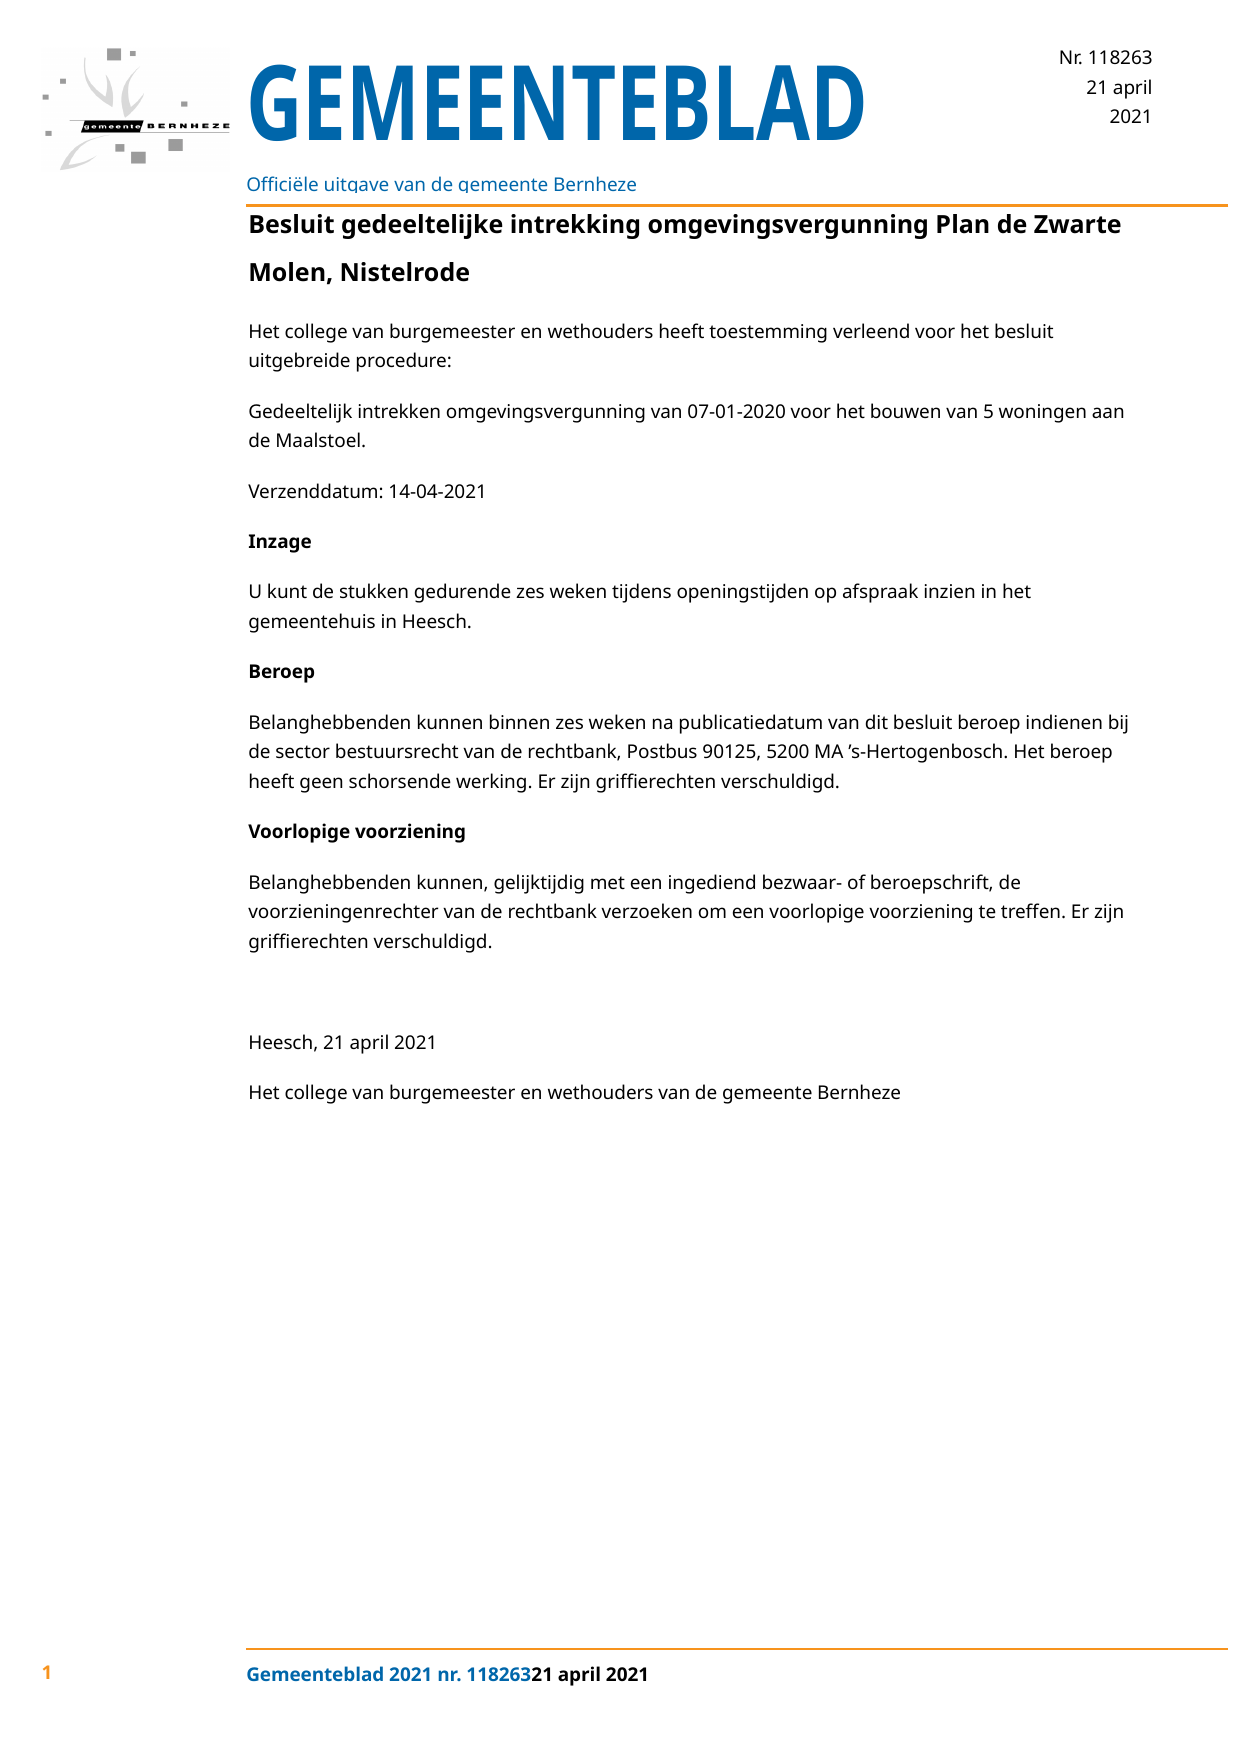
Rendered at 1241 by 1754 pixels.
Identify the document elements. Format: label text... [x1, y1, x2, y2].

text Besluit gedeeltelijke intrekking omgevingsvergunning Plan de Zwarte Molen, Nistelrode [248, 207, 1152, 288]
text Beroep [248, 659, 1152, 684]
text Het college van burgemeester en wethouders van de gemeente Bernheze [248, 1079, 1152, 1105]
picture [41, 47, 231, 172]
text Heesch, 21 april 2021 [248, 1029, 1152, 1055]
text Gedeeltelijk intrekken omgevingsvergunning van 07-01-2020 voor het bouwen van 5 woningen aan de Maalstoel. [248, 398, 1152, 453]
text Voorlopige voorziening [248, 819, 1152, 844]
text Belanghebbenden kunnen binnen zes weken na publicatiedatum van dit besluit beroep indienen bij de sector bestuursrecht van de rechtbank, Postbus 90125, 5200 MA ’s-Hertogenbosch. Het beroep heeft geen schorsende werking. Er zijn griffierechten verschuldigd. [248, 709, 1152, 794]
text U kunt de stukken gedurende zes weken tijdens openingstijden op afspraak inzien in het gemeentehuis in Heesch. [248, 579, 1152, 634]
text Inzage [248, 528, 1152, 554]
text Het college van burgemeester en wethouders heeft toestemming verleend voor het besluit uitgebreide procedure: [248, 318, 1152, 373]
text Verzenddatum: 14-04-2021 [248, 478, 1152, 504]
text Belanghebbenden kunnen, gelijktijdig met een ingediend bezwaar- of beroepschrift, de voorzieningenrechter van de rechtbank verzoeken om een voorlopige voorziening te treffen. Er zijn griffierechten verschuldigd. [248, 869, 1152, 954]
